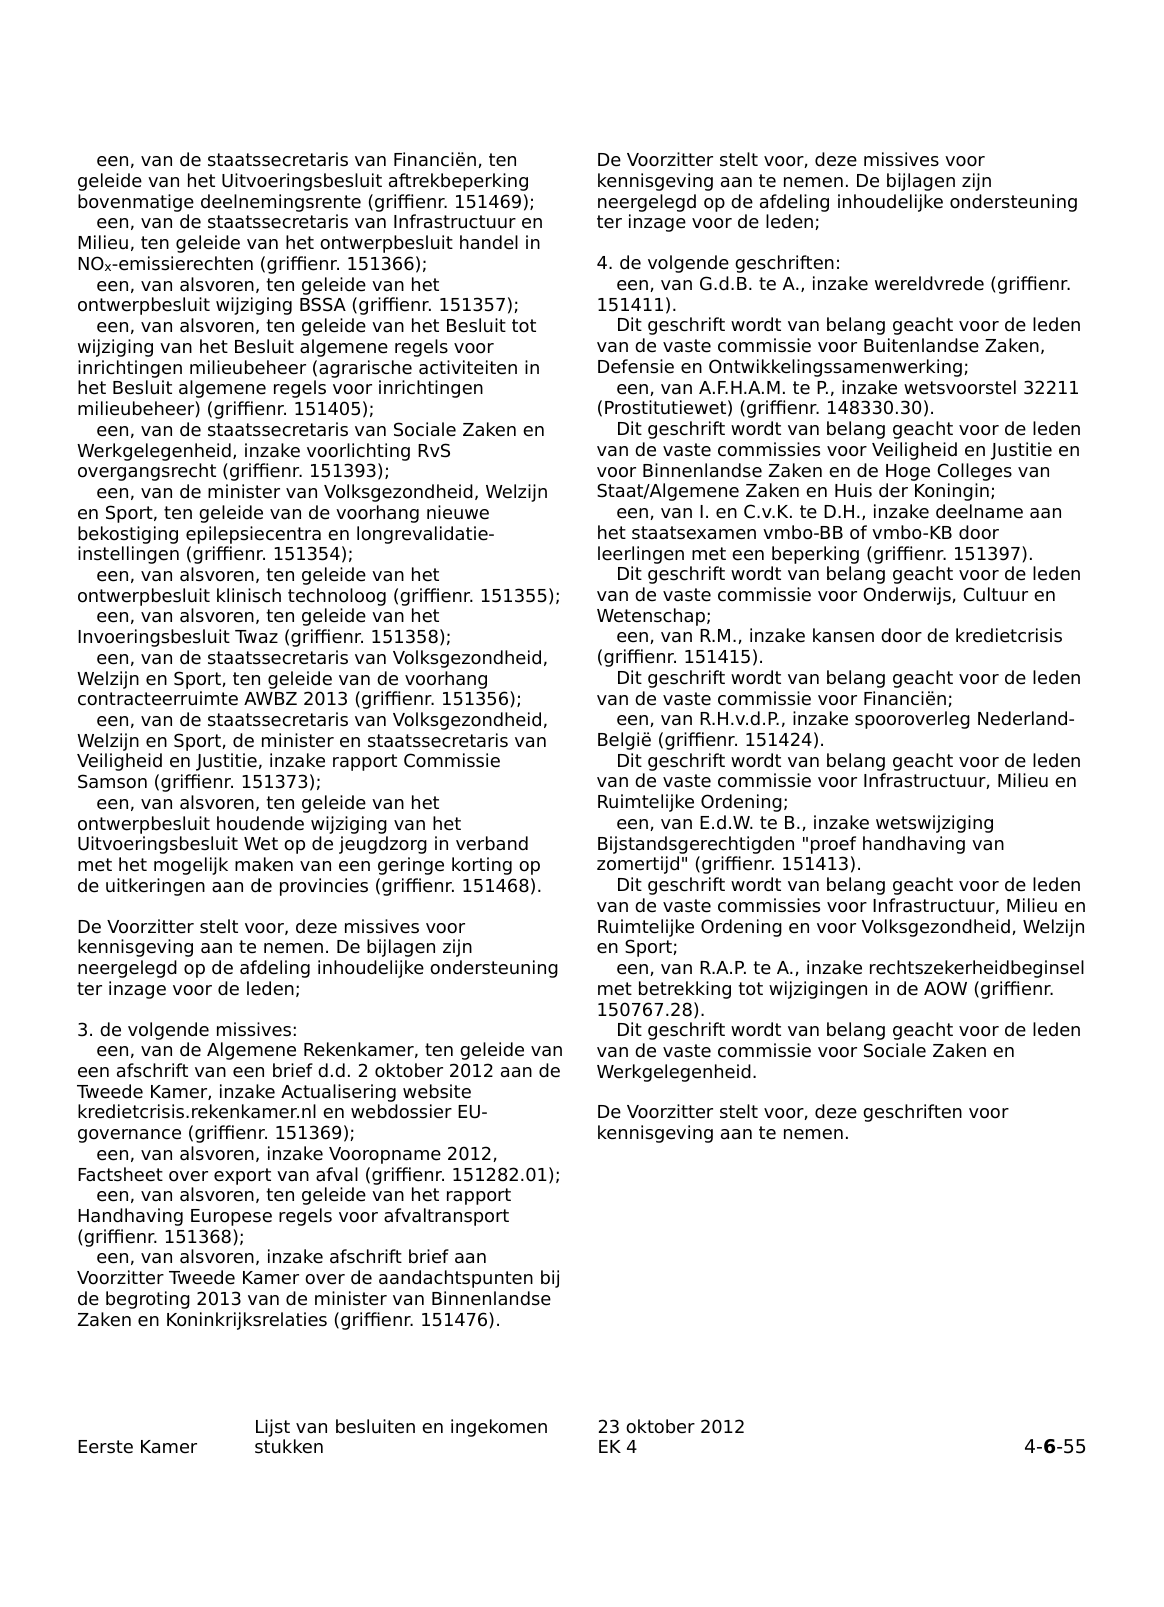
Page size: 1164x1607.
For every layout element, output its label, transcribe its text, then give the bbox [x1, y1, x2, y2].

text Dit geschrift wordt van belang geacht voor de leden van de vaste commissie voor Financiën; [596, 668, 1087, 709]
text Dit geschrift wordt van belang geacht voor de leden van de vaste commissie voor Onderwijs, Cultuur en Wetenschap; [596, 564, 1087, 626]
text een, van alsvoren, ten geleide van het rapport Handhaving Europese regels voor afvaltransport (griffienr. 151368); [77, 1185, 567, 1247]
text een, van G.d.B. te A., inzake wereldvrede (griffienr. 151411). [596, 274, 1087, 315]
text een, van alsvoren, inzake afschrift brief aan Voorzitter Tweede Kamer over de aandachtspunten bij de begroting 2013 van de minister van Binnenlandse Zaken en Koninkrijksrelaties (griffienr. 151476). [77, 1247, 567, 1330]
text een, van E.d.W. te B., inzake wetswijziging Bijstandsgerechtigden "proef handhaving van zomertijd" (griffienr. 151413). [596, 813, 1087, 875]
text Dit geschrift wordt van belang geacht voor de leden van de vaste commissies voor Veiligheid en Justitie en voor Binnenlandse Zaken en de Hoge Colleges van Staat/Algemene Zaken en Huis der Koningin; [596, 419, 1087, 502]
text een, van R.M., inzake kansen door de kredietcrisis (griffienr. 151415). [596, 626, 1087, 668]
text een, van alsvoren, ten geleide van het Invoeringsbesluit Twaz (griffienr. 151358); [77, 606, 567, 648]
text een, van alsvoren, ten geleide van het ontwerpbesluit wijziging BSSA (griffienr. 151357); [77, 274, 567, 316]
text een, van A.F.H.A.M. te P., inzake wetsvoorstel 32211 (Prostitutiewet) (griffienr. 148330.30). [596, 377, 1087, 419]
text een, van alsvoren, ten geleide van het ontwerpbesluit houdende wijziging van het Uitvoeringsbesluit Wet op de jeugdzorg in verband met het mogelijk maken van een geringe korting op de uitkeringen aan de provincies (griffienr. 151468). [77, 793, 567, 896]
text De Voorzitter stelt voor, deze missives voor kennisgeving aan te nemen. De bijlagen zijn neergelegd op de afdeling inhoudelijke ondersteuning ter inzage voor de leden; [77, 916, 567, 999]
text Dit geschrift wordt van belang geacht voor de leden van de vaste commissie voor Sociale Zaken en Werkgelegenheid. [596, 1020, 1087, 1082]
text Dit geschrift wordt van belang geacht voor de leden van de vaste commissie voor Buitenlandse Zaken, Defensie en Ontwikkelingssamenwerking; [596, 315, 1087, 377]
text 4. de volgende geschriften: [596, 253, 1087, 274]
text een, van de staatssecretaris van Volksgezondheid, Welzijn en Sport, de minister en staatssecretaris van Veiligheid en Justitie, inzake rapport Commissie Samson (griffienr. 151373); [77, 710, 567, 793]
text een, van alsvoren, ten geleide van het ontwerpbesluit klinisch technoloog (griffienr. 151355); [77, 565, 567, 606]
text 3. de volgende missives: [77, 1019, 567, 1040]
text een, van de staatssecretaris van Infrastructuur en Milieu, ten geleide van het ontwerpbesluit handel in NOx-emissierechten (griffienr. 151366); [77, 212, 567, 274]
text De Voorzitter stelt voor, deze geschriften voor kennisgeving aan te nemen. [596, 1102, 1087, 1144]
text een, van R.H.v.d.P., inzake spooroverleg Nederland-België (griffienr. 151424). [596, 709, 1087, 751]
text een, van I. en C.v.K. te D.H., inzake deelname aan het staatsexamen vmbo-BB of vmbo-KB door leerlingen met een beperking (griffienr. 151397). [596, 502, 1087, 564]
text een, van de staatssecretaris van Financiën, ten geleide van het Uitvoeringsbesluit aftrekbeperking bovenmatige deelnemingsrente (griffienr. 151469); [77, 150, 567, 212]
text een, van de minister van Volksgezondheid, Welzijn en Sport, ten geleide van de voorhang nieuwe bekostiging epilepsiecentra en longrevalidatie-instellingen (griffienr. 151354); [77, 482, 567, 565]
text een, van de staatssecretaris van Volksgezondheid, Welzijn en Sport, ten geleide van de voorhang contracteerruimte AWBZ 2013 (griffienr. 151356); [77, 648, 567, 710]
text een, van de Algemene Rekenkamer, ten geleide van een afschrift van een brief d.d. 2 oktober 2012 aan de Tweede Kamer, inzake Actualisering website kredietcrisis.rekenkamer.nl en webdossier EU-governance (griffienr. 151369); [77, 1040, 567, 1144]
text De Voorzitter stelt voor, deze missives voor kennisgeving aan te nemen. De bijlagen zijn neergelegd op de afdeling inhoudelijke ondersteuning ter inzage voor de leden; [596, 150, 1087, 233]
text een, van de staatssecretaris van Sociale Zaken en Werkgelegenheid, inzake voorlichting RvS overgangsrecht (griffienr. 151393); [77, 420, 567, 482]
text een, van alsvoren, inzake Vooropname 2012, Factsheet over export van afval (griffienr. 151282.01); [77, 1144, 567, 1185]
text Dit geschrift wordt van belang geacht voor de leden van de vaste commissies voor Infrastructuur, Milieu en Ruimtelijke Ordening en voor Volksgezondheid, Welzijn en Sport; [596, 875, 1087, 958]
text een, van R.A.P. te A., inzake rechtszekerheidbeginsel met betrekking tot wijzigingen in de AOW (griffienr. 150767.28). [596, 958, 1087, 1020]
text Dit geschrift wordt van belang geacht voor de leden van de vaste commissie voor Infrastructuur, Milieu en Ruimtelijke Ordening; [596, 751, 1087, 813]
text een, van alsvoren, ten geleide van het Besluit tot wijziging van het Besluit algemene regels voor inrichtingen milieubeheer (agrarische activiteiten in het Besluit algemene regels voor inrichtingen milieubeheer) (griffienr. 151405); [77, 316, 567, 420]
